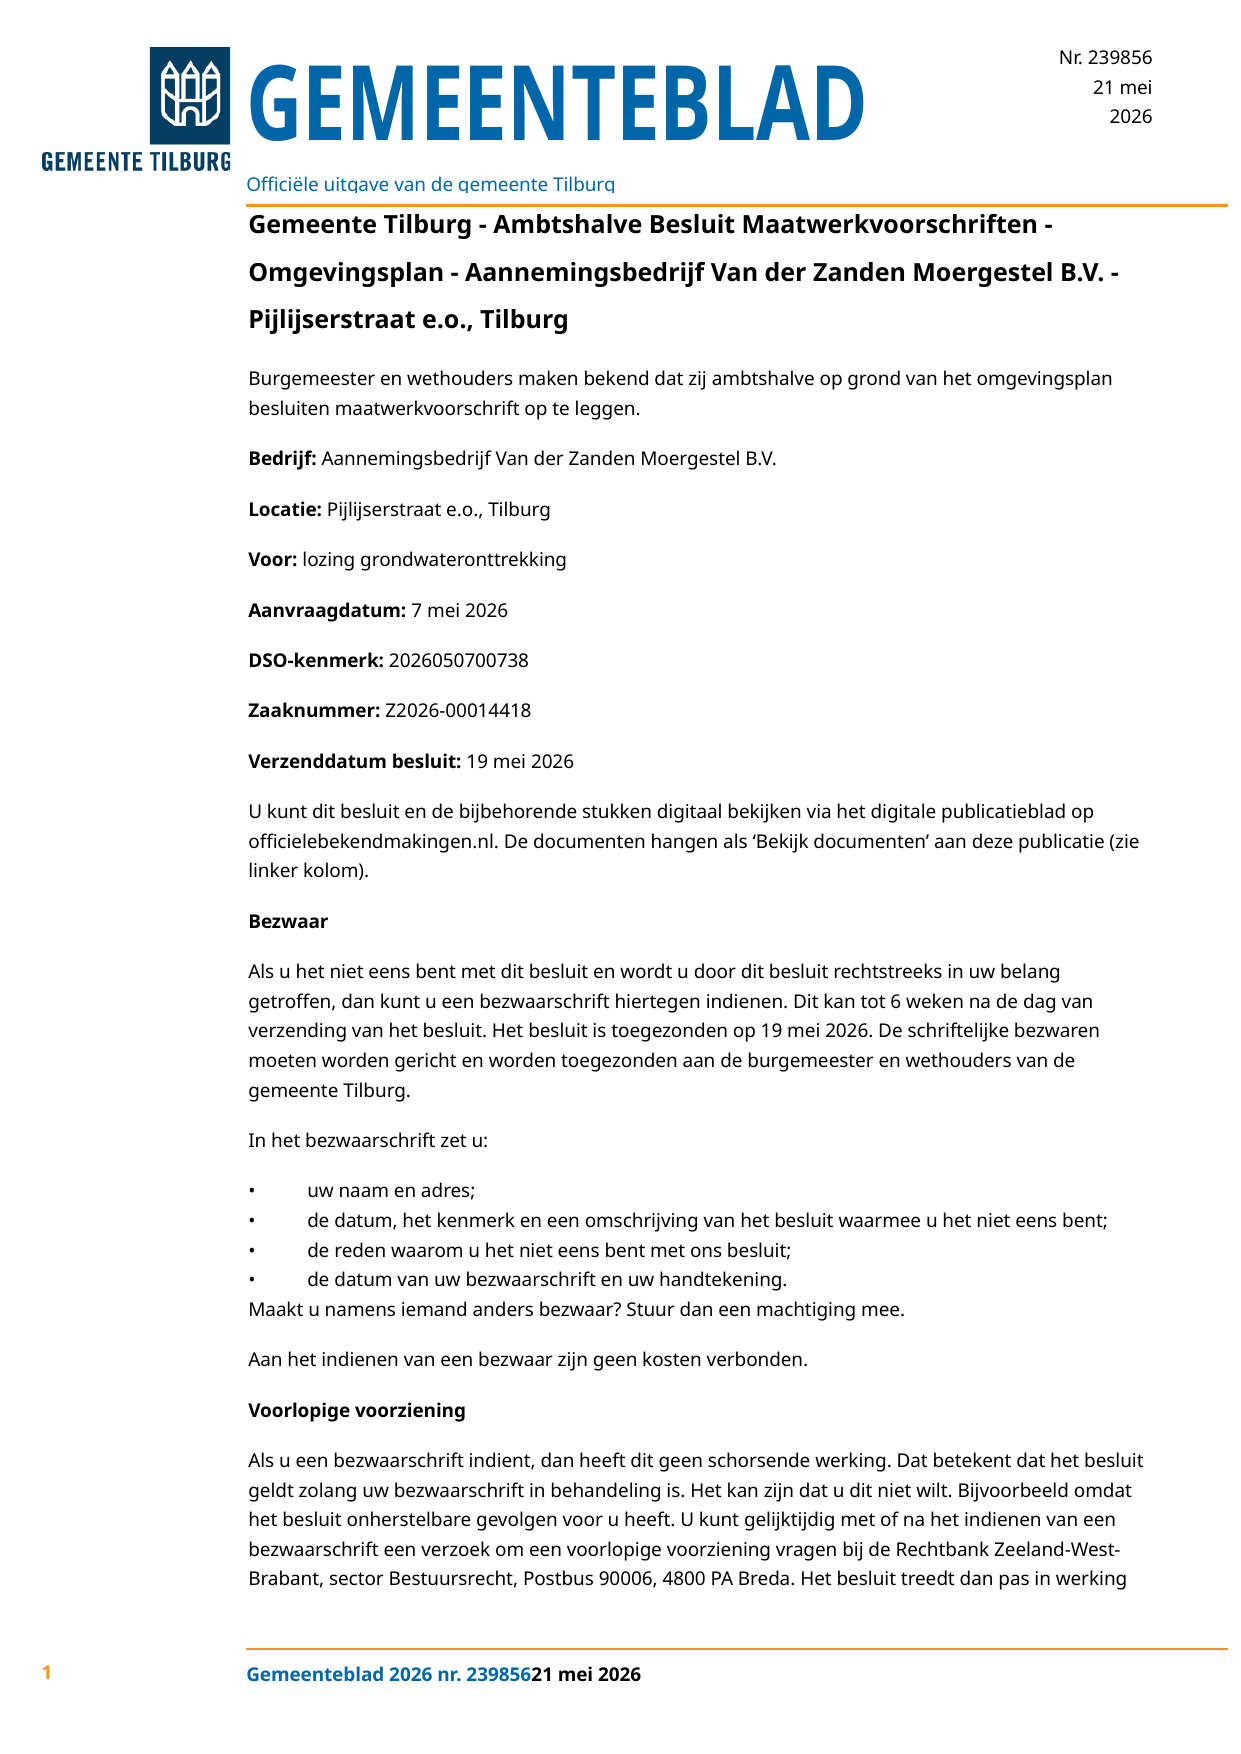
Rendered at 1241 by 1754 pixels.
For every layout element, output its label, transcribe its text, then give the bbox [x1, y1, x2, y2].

text Locatie: Pijlijserstraat e.o., Tilburg [248, 496, 1152, 522]
text Voorlopige voorziening [248, 1397, 1152, 1422]
list de reden waarom u het niet eens bent met ons besluit; [248, 1237, 1152, 1262]
text Zaaknummer: Z2026-00014418 [248, 698, 1152, 723]
text U kunt dit besluit en de bijbehorende stukken digitaal bekijken via het digitale publicatieblad op officielebekendmakingen.nl. De documenten hangen als ‘Bekijk documenten’ aan deze publicatie (zie linker kolom). [248, 798, 1152, 883]
text Als u een bezwaarschrift indient, dan heeft dit geen schorsende werking. Dat betekent dat het besluit geldt zolang uw bezwaarschrift in behandeling is. Het kan zijn dat u dit niet wilt. Bijvoorbeeld omdat het besluit onherstelbare gevolgen voor u heeft. U kunt gelijktijdig met of na het indienen van een bezwaarschrift een verzoek om een voorlopige voorziening vragen bij de Rechtbank Zeeland-West-Brabant, sector Bestuursrecht, Postbus 90006, 4800 PA Breda. Het besluit treedt dan pas in werking [248, 1447, 1152, 1591]
picture [41, 47, 231, 172]
list de datum van uw bezwaarschrift en uw handtekening. [248, 1266, 1152, 1292]
text Aan het indienen van een bezwaar zijn geen kosten verbonden. [248, 1346, 1152, 1372]
text Bezwaar [248, 908, 1152, 934]
text DSO-kenmerk: 2026050700738 [248, 647, 1152, 673]
text Bedrijf: Aannemingsbedrijf Van der Zanden Moergestel B.V. [248, 446, 1152, 471]
text Verzenddatum besluit: 19 mei 2026 [248, 748, 1152, 774]
list uw naam en adres; [248, 1178, 1152, 1203]
text Aanvraagdatum: 7 mei 2026 [248, 597, 1152, 622]
text Burgemeester en wethouders maken bekend dat zij ambtshalve op grond van het omgevingsplan besluiten maatwerkvoorschrift op te leggen. [248, 366, 1152, 421]
text Voor: lozing grondwateronttrekking [248, 546, 1152, 572]
list de datum, het kenmerk en een omschrijving van het besluit waarmee u het niet eens bent; [248, 1207, 1152, 1233]
text Maakt u namens iemand anders bezwaar? Stuur dan een machtiging mee. [248, 1296, 1152, 1322]
text Als u het niet eens bent met dit besluit en wordt u door dit besluit rechtstreeks in uw belang getroffen, dan kunt u een bezwaarschrift hiertegen indienen. Dit kan tot 6 weken na de dag van verzending van het besluit. Het besluit is toegezonden op 19 mei 2026. De schriftelijke bezwaren moeten worden gericht en worden toegezonden aan de burgemeester en wethouders van de gemeente Tilburg. [248, 958, 1152, 1102]
text In het bezwaarschrift zet u: [248, 1127, 1152, 1153]
text Gemeente Tilburg - Ambtshalve Besluit Maatwerkvoorschriften - Omgevingsplan - Aannemingsbedrijf Van der Zanden Moergestel B.V. - Pijlijserstraat e.o., Tilburg [248, 207, 1152, 336]
